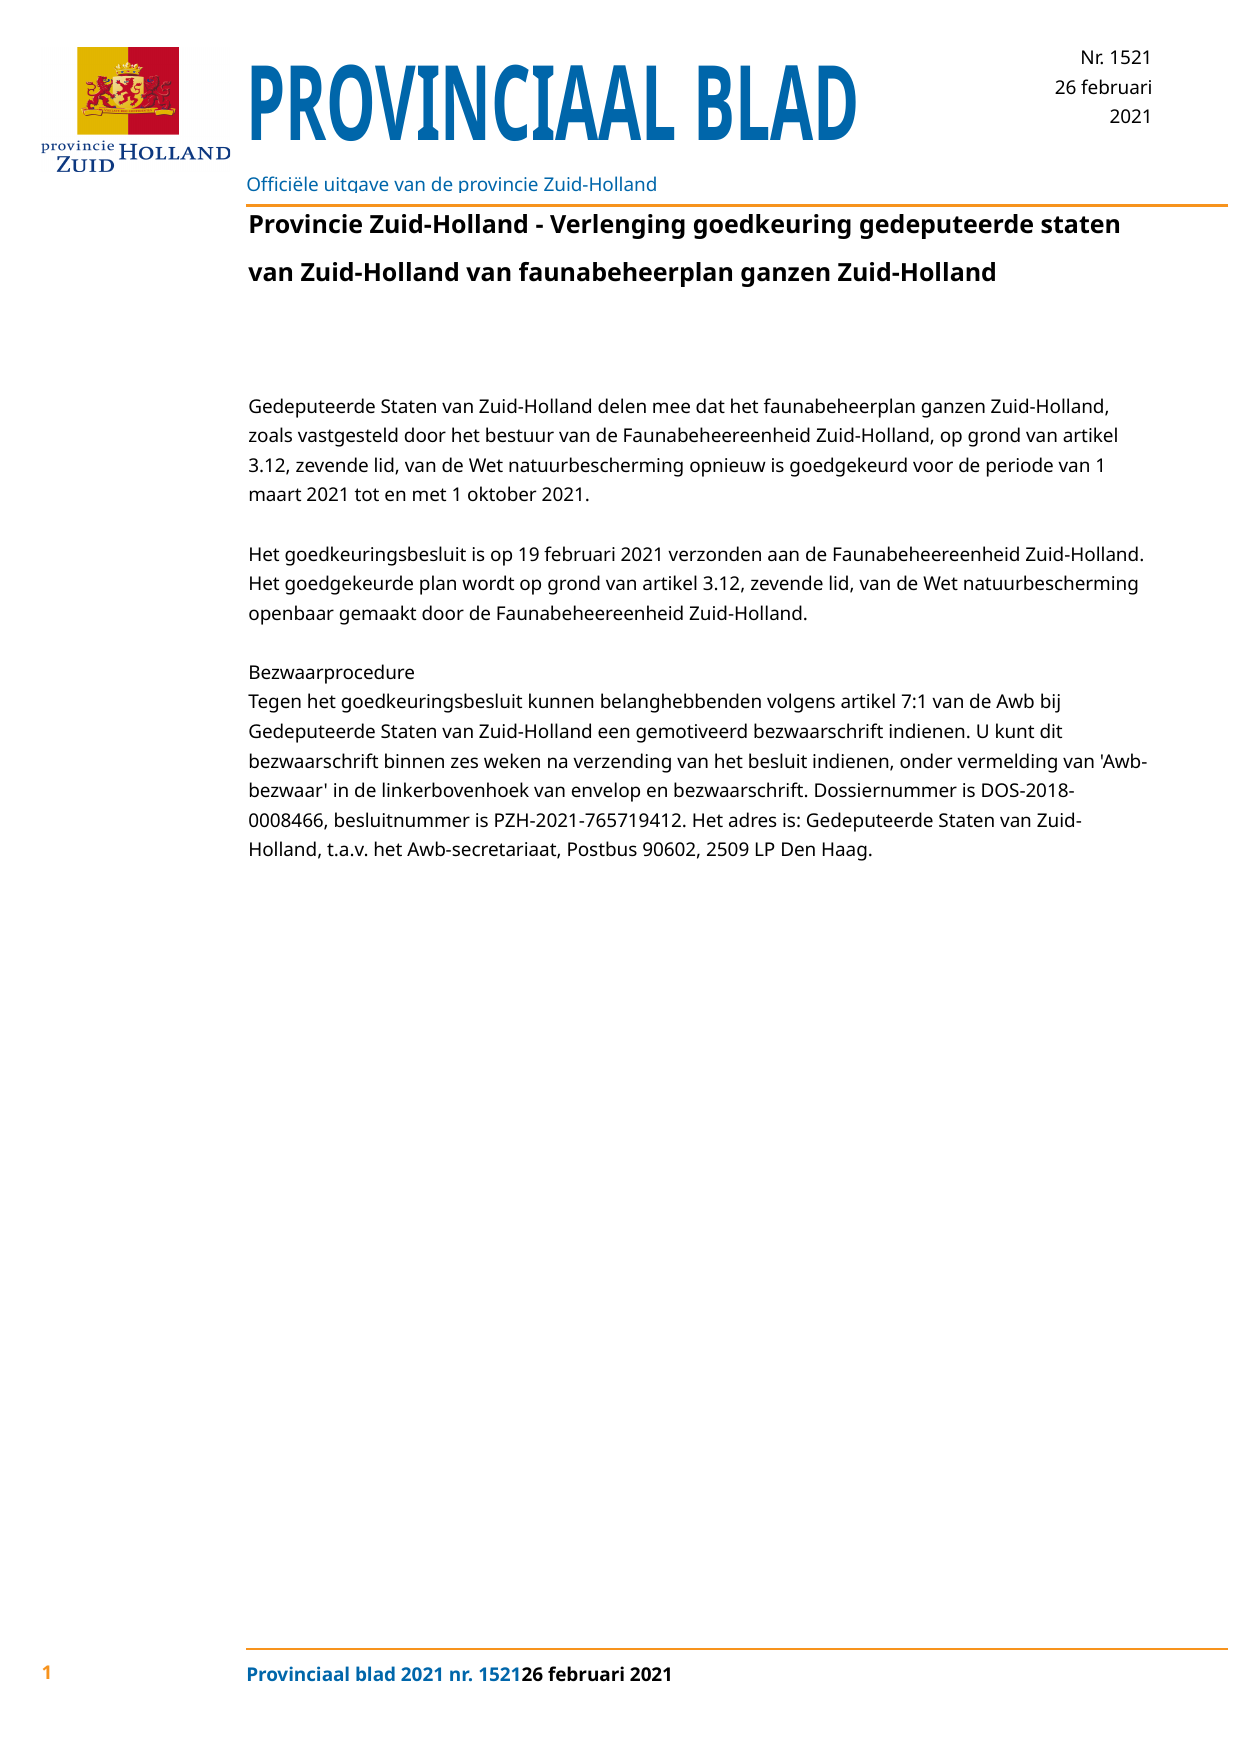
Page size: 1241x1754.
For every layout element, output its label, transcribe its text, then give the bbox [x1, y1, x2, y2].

text Provincie Zuid-Holland - Verlenging goedkeuring gedeputeerde staten van Zuid-Holland van faunabeheerplan ganzen Zuid-Holland [248, 207, 1152, 288]
text Het goedkeuringsbesluit is op 19 februari 2021 verzonden aan de Faunabeheereenheid Zuid-Holland. Het goedgekeurde plan wordt op grond van artikel 3.12, zevende lid, van de Wet natuurbescherming openbaar gemaakt door de Faunabeheereenheid Zuid-Holland. [248, 541, 1152, 626]
picture [41, 47, 231, 172]
text Bezwaarprocedure [248, 659, 1152, 685]
text Tegen het goedkeuringsbesluit kunnen belanghebbenden volgens artikel 7:1 van de Awb bij Gedeputeerde Staten van Zuid-Holland een gemotiveerd bezwaarschrift indienen. U kunt dit bezwaarschrift binnen zes weken na verzending van het besluit indienen, onder vermelding van 'Awb-bezwaar' in de linkerbovenhoek van envelop en bezwaarschrift. Dossiernummer is DOS-2018-0008466, besluitnummer is PZH-2021-765719412. Het adres is: Gedeputeerde Staten van Zuid-Holland, t.a.v. het Awb-secretariaat, Postbus 90602, 2509 LP Den Haag. [248, 689, 1152, 862]
text Gedeputeerde Staten van Zuid-Holland delen mee dat het faunabeheerplan ganzen Zuid-Holland, zoals vastgesteld door het bestuur van de Faunabeheereenheid Zuid-Holland, op grond van artikel 3.12, zevende lid, van de Wet natuurbescherming opnieuw is goedgekeurd voor de periode van 1 maart 2021 tot en met 1 oktober 2021. [248, 393, 1152, 507]
